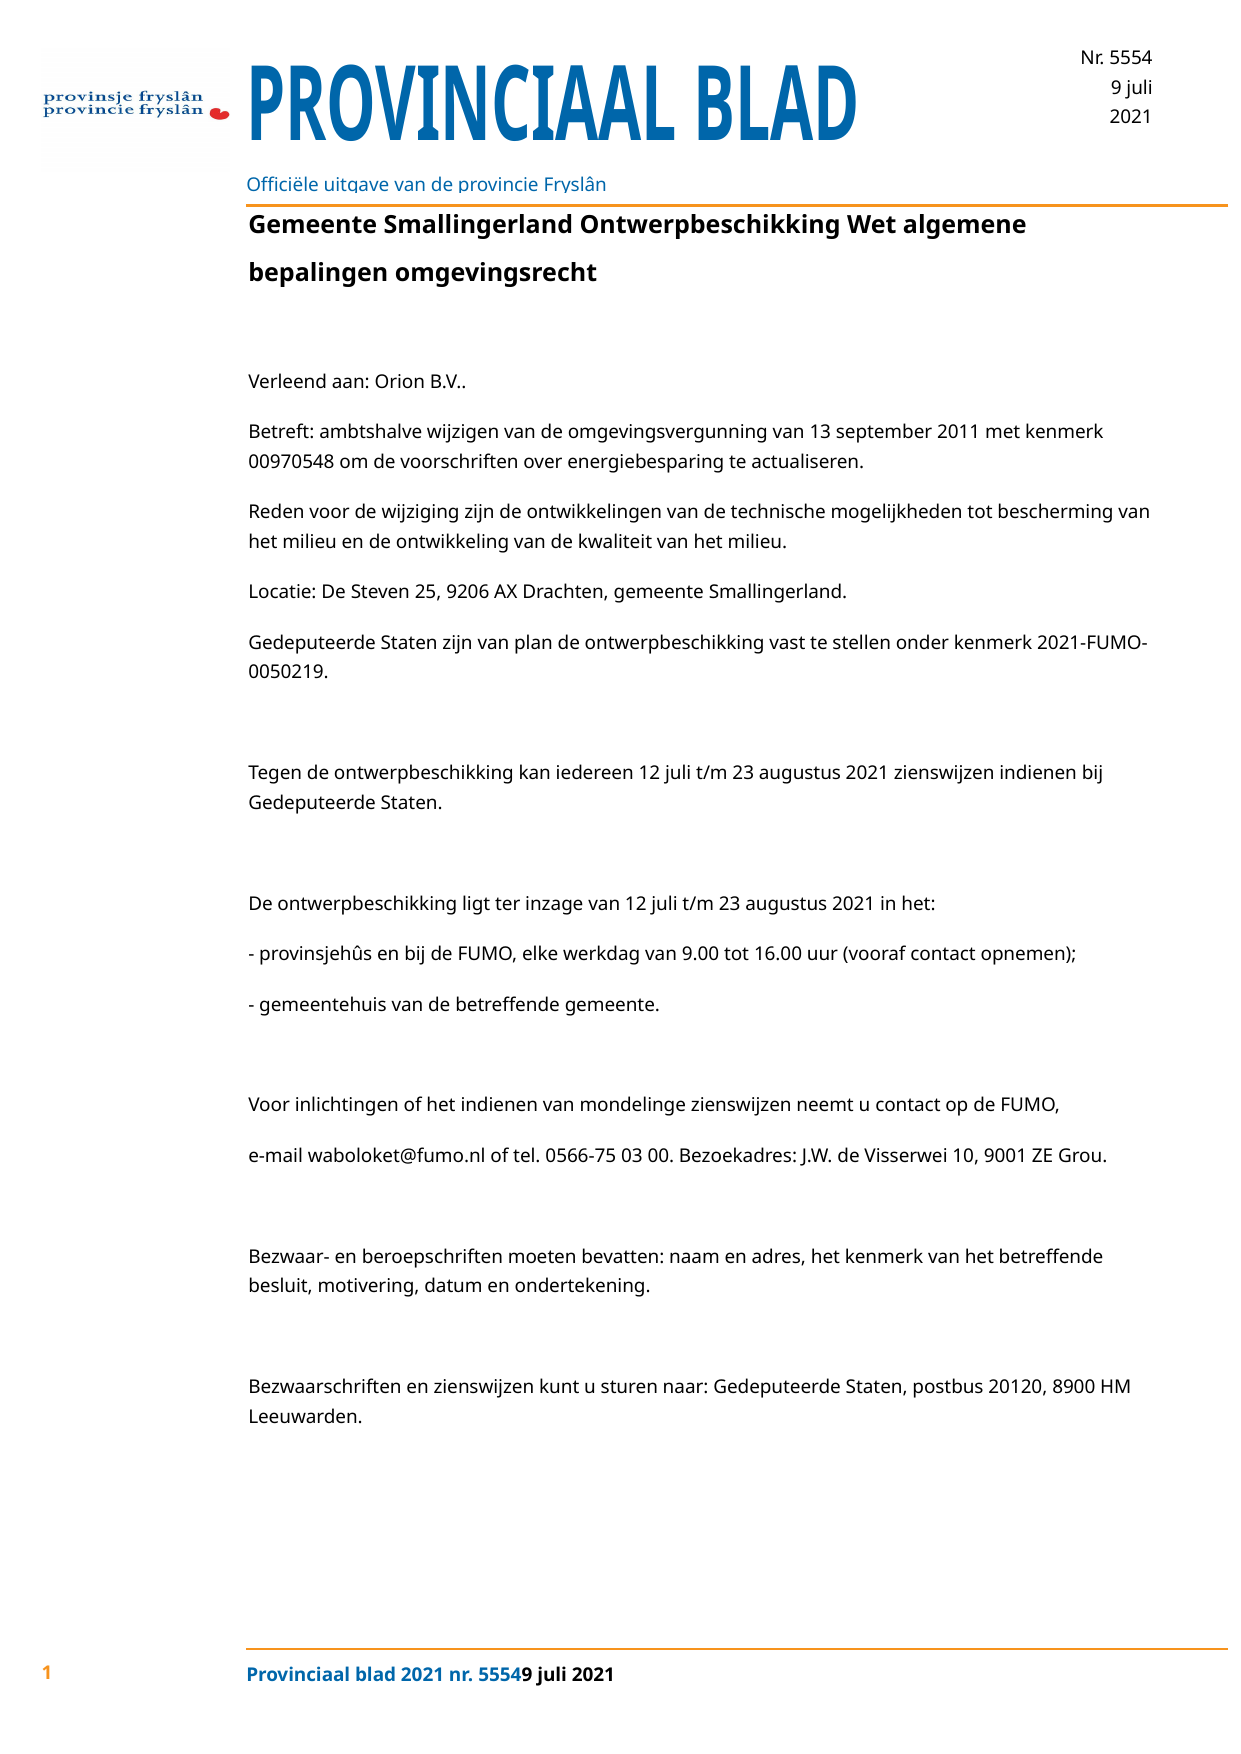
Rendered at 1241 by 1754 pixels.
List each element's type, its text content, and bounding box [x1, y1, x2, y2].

text De ontwerpbeschikking ligt ter inzage van 12 juli t/m 23 augustus 2021 in het: [248, 890, 1152, 916]
text e-mail waboloket@fumo.nl of tel. 0566-75 03 00. Bezoekadres: J.W. de Visserwei 10, 9001 ZE Grou. [248, 1142, 1152, 1168]
text Reden voor de wijziging zijn de ontwikkelingen van de technische mogelijkheden tot bescherming van het milieu en de ontwikkeling van de kwaliteit van het milieu. [248, 499, 1152, 554]
text Locatie: De Steven 25, 9206 AX Drachten, gemeente Smallingerland. [248, 579, 1152, 604]
text - gemeentehuis van de betreffende gemeente. [248, 991, 1152, 1017]
text Tegen de ontwerpbeschikking kan iedereen 12 juli t/m 23 augustus 2021 zienswijzen indienen bij Gedeputeerde Staten. [248, 759, 1152, 815]
picture [41, 47, 231, 172]
text Bezwaar- en beroepschriften moeten bevatten: naam en adres, het kenmerk van het betreffende besluit, motivering, datum en ondertekening. [248, 1243, 1152, 1298]
text Verleend aan: Orion B.V.. [248, 368, 1152, 394]
text Gedeputeerde Staten zijn van plan de ontwerpbeschikking vast te stellen onder kenmerk 2021-FUMO-0050219. [248, 629, 1152, 684]
text Bezwaarschriften en zienswijzen kunt u sturen naar: Gedeputeerde Staten, postbus 20120, 8900 HM Leeuwarden. [248, 1373, 1152, 1429]
text Voor inlichtingen of het indienen van mondelinge zienswijzen neemt u contact op de FUMO, [248, 1092, 1152, 1117]
text Betreft: ambtshalve wijzigen van de omgevingsvergunning van 13 september 2011 met kenmerk 00970548 om de voorschriften over energiebesparing te actualiseren. [248, 419, 1152, 474]
text Gemeente Smallingerland Ontwerpbeschikking Wet algemene bepalingen omgevingsrecht [248, 207, 1152, 288]
text - provinsjehûs en bij de FUMO, elke werkdag van 9.00 tot 16.00 uur (vooraf contact opnemen); [248, 940, 1152, 966]
